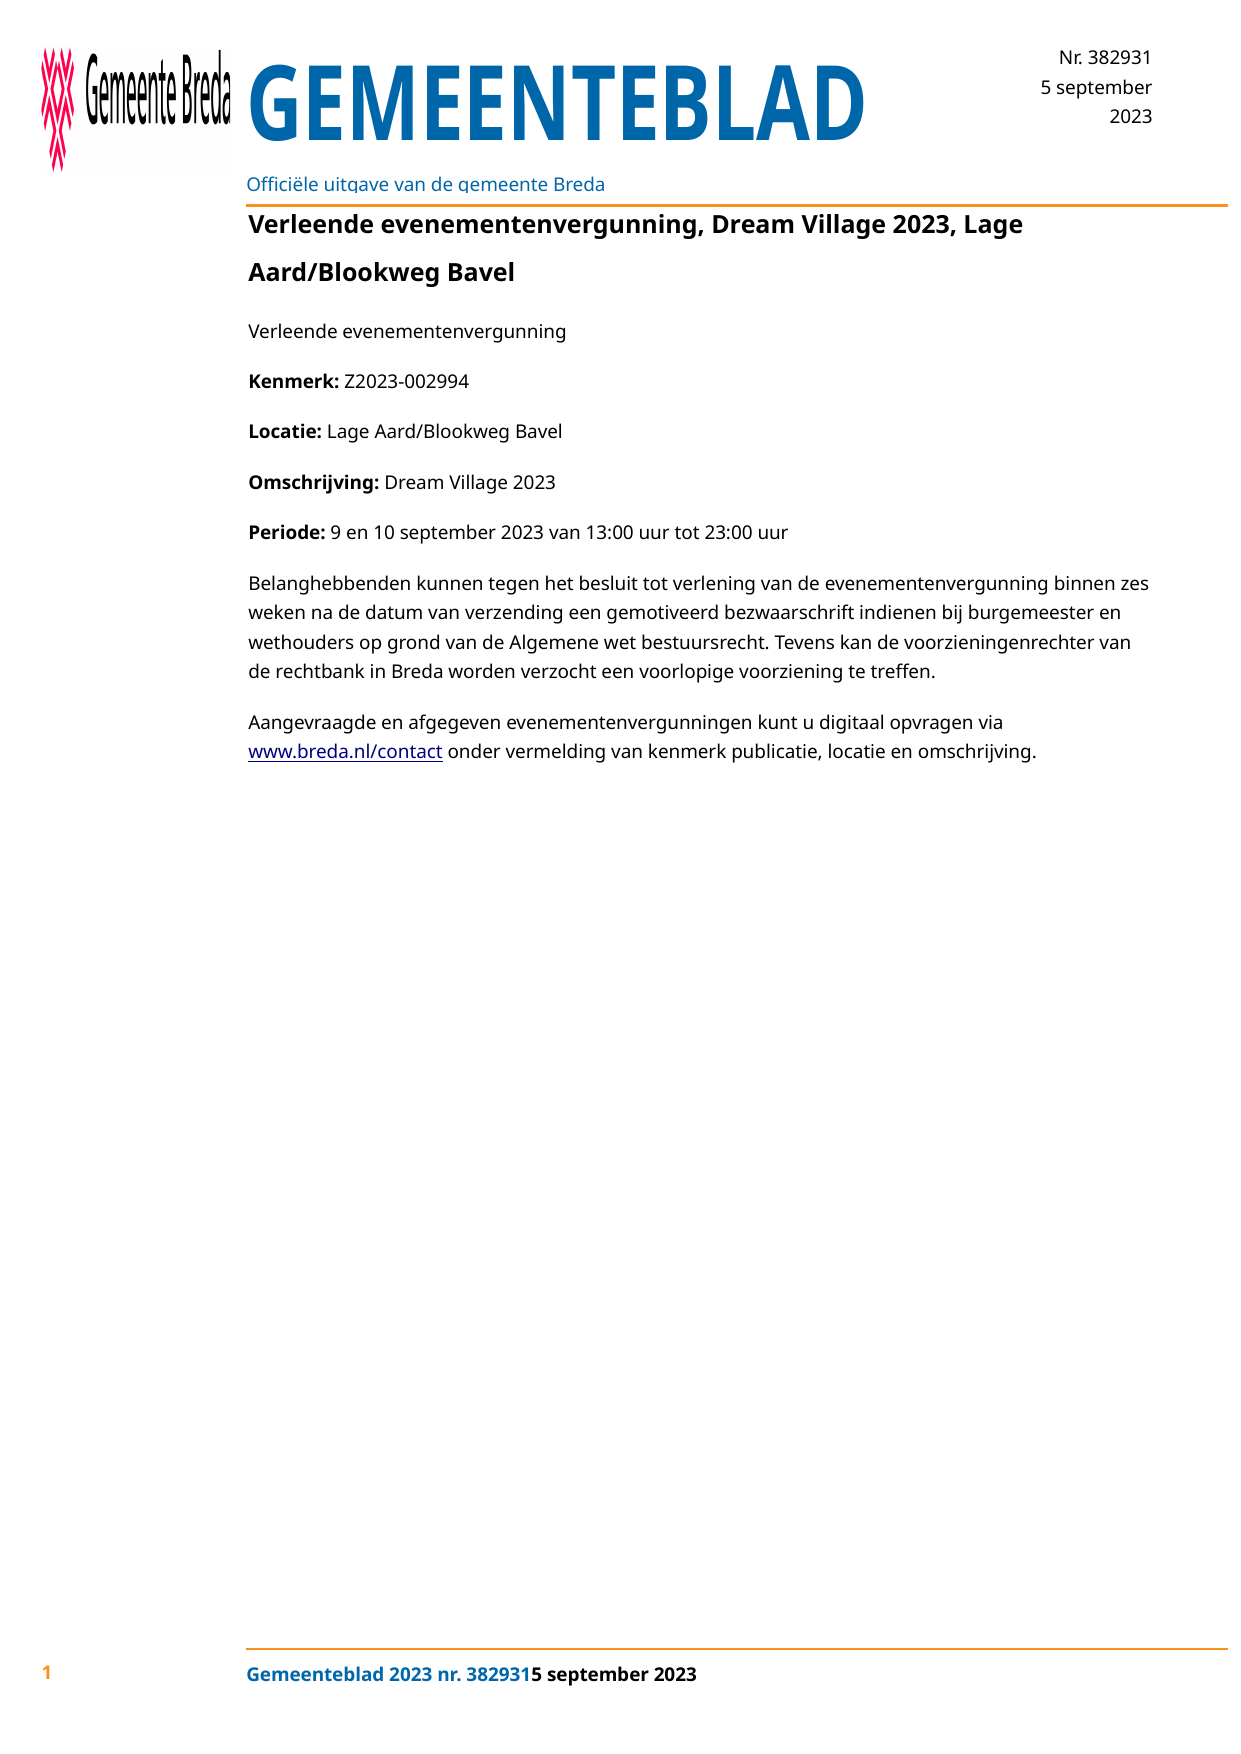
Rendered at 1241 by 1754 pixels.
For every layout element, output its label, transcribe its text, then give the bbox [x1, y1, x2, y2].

text Verleende evenementenvergunning, Dream Village 2023, Lage Aard/Blookweg Bavel [248, 207, 1152, 288]
text Verleende evenementenvergunning [248, 318, 1152, 344]
text Belanghebbenden kunnen tegen het besluit tot verlening van de evenementenvergunning binnen zes weken na de datum van verzending een gemotiveerd bezwaarschrift indienen bij burgemeester en wethouders op grond van de Algemene wet bestuursrecht. Tevens kan de voorzieningenrechter van de rechtbank in Breda worden verzocht een voorlopige voorziening te treffen. [248, 570, 1152, 684]
text Aangevraagde en afgegeven evenementenvergunningen kunt u digitaal opvragen via www.breda.nl/contact onder vermelding van kenmerk publicatie, locatie en omschrijving. [248, 709, 1152, 764]
text Locatie: Lage Aard/Blookweg Bavel [248, 419, 1152, 444]
text Omschrijving: Dream Village 2023 [248, 469, 1152, 495]
text Periode: 9 en 10 september 2023 van 13:00 uur tot 23:00 uur [248, 519, 1152, 545]
picture [41, 47, 231, 172]
text Kenmerk: Z2023-002994 [248, 368, 1152, 394]
